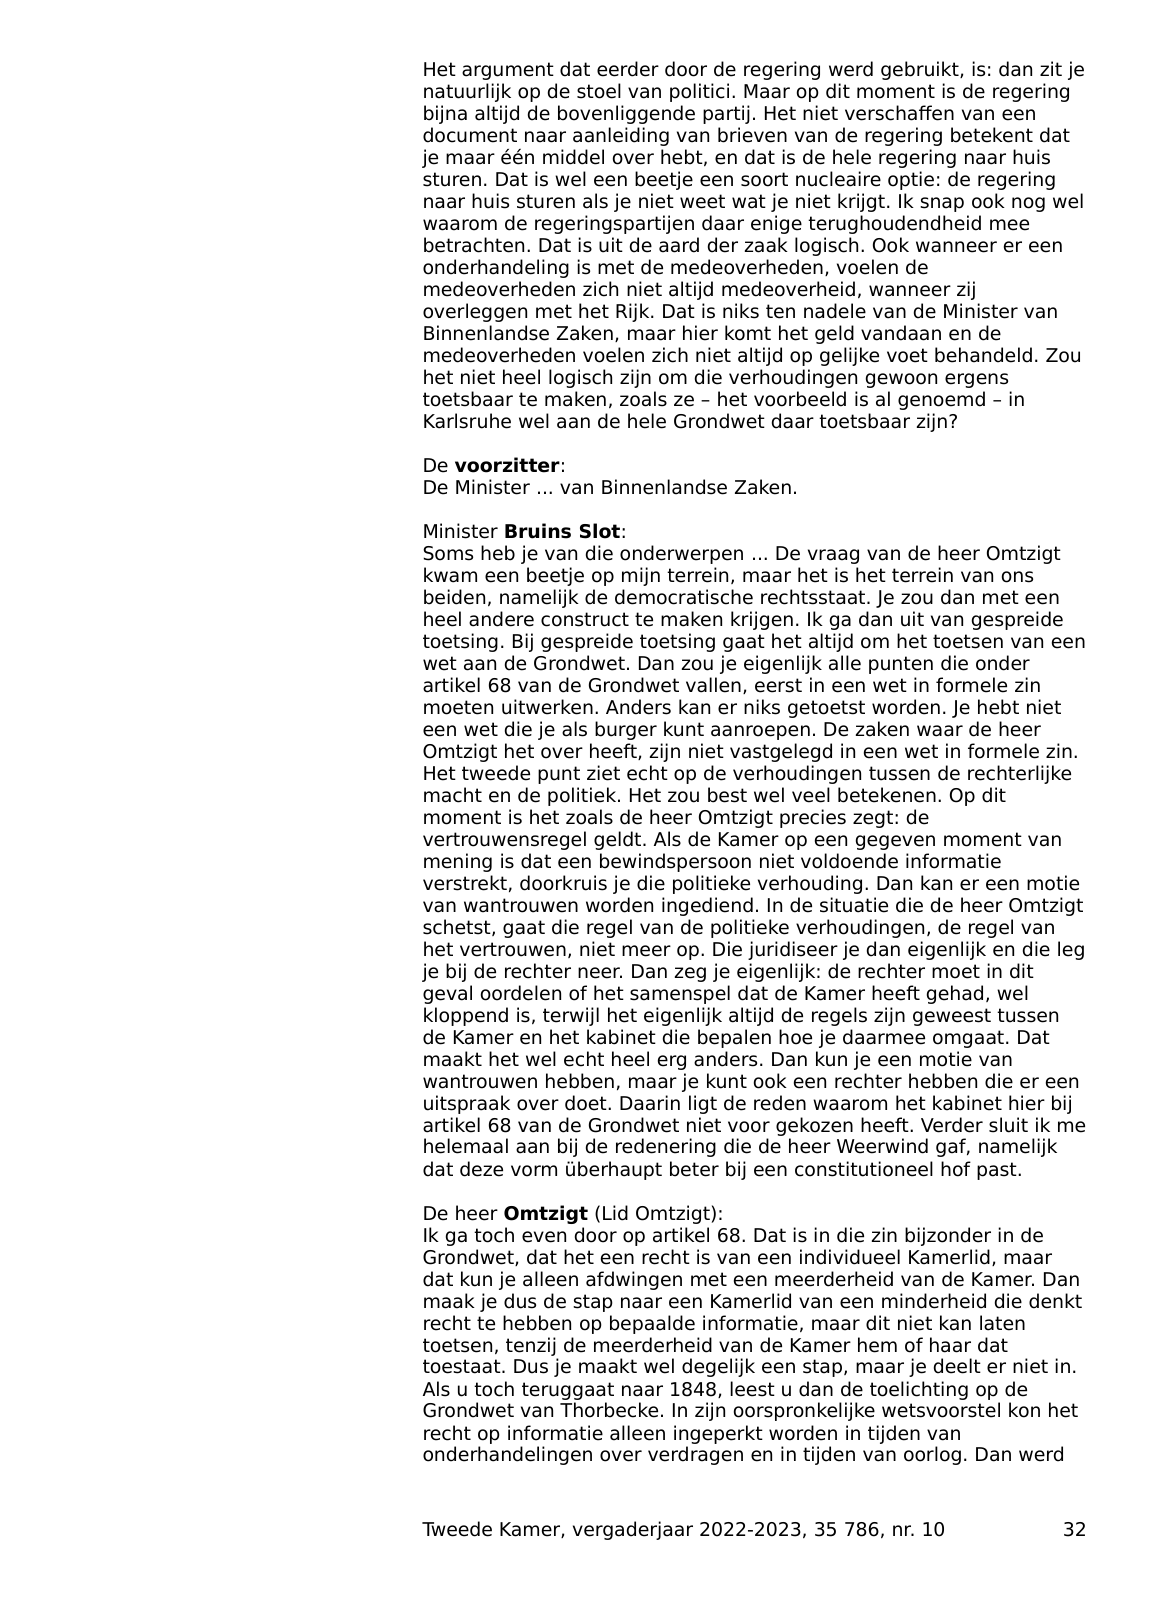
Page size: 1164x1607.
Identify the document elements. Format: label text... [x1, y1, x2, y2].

text Het argument dat eerder door de regering werd gebruikt, is: dan zit je natuurlijk op de stoel van politici. Maar op dit moment is de regering bijna altijd de bovenliggende partij. Het niet verschaffen van een document naar aanleiding van brieven van de regering betekent dat je maar één middel over hebt, en dat is de hele regering naar huis sturen. Dat is wel een beetje een soort nucleaire optie: de regering naar huis sturen als je niet weet wat je niet krijgt. Ik snap ook nog wel waarom de regeringspartijen daar enige terughoudendheid mee betrachten. Dat is uit de aard der zaak logisch. Ook wanneer er een onderhandeling is met de medeoverheden, voelen de medeoverheden zich niet altijd medeoverheid, wanneer zij overleggen met het Rijk. Dat is niks ten nadele van de Minister van Binnenlandse Zaken, maar hier komt het geld vandaan en de medeoverheden voelen zich niet altijd op gelijke voet behandeld. Zou het niet heel logisch zijn om die verhoudingen gewoon ergens toetsbaar te maken, zoals ze – het voorbeeld is al genoemd – in Karlsruhe wel aan de hele Grondwet daar toetsbaar zijn? [422, 59, 1087, 433]
text De voorzitter: [422, 455, 1087, 477]
text Ik ga toch even door op artikel 68. Dat is in die zin bijzonder in de Grondwet, dat het een recht is van een individueel Kamerlid, maar dat kun je alleen afdwingen met een meerderheid van de Kamer. Dan maak je dus de stap naar een Kamerlid van een minderheid die denkt recht te hebben op bepaalde informatie, maar dit niet kan laten toetsen, tenzij de meerderheid van de Kamer hem of haar dat toestaat. Dus je maakt wel degelijk een stap, maar je deelt er niet in. Als u toch teruggaat naar 1848, leest u dan de toelichting op de Grondwet van Thorbecke. In zijn oorspronkelijke wetsvoorstel kon het recht op informatie alleen ingeperkt worden in tijden van onderhandelingen over verdragen en in tijden van oorlog. Dan werd [422, 1224, 1087, 1466]
text Het tweede punt ziet echt op de verhoudingen tussen de rechterlijke macht en de politiek. Het zou best wel veel betekenen. Op dit moment is het zoals de heer Omtzigt precies zegt: de vertrouwensregel geldt. Als de Kamer op een gegeven moment van mening is dat een bewindspersoon niet voldoende informatie verstrekt, doorkruis je die politieke verhouding. Dan kan er een motie van wantrouwen worden ingediend. In de situatie die de heer Omtzigt schetst, gaat die regel van de politieke verhoudingen, de regel van het vertrouwen, niet meer op. Die juridiseer je dan eigenlijk en die leg je bij de rechter neer. Dan zeg je eigenlijk: de rechter moet in dit geval oordelen of het samenspel dat de Kamer heeft gehad, wel kloppend is, terwijl het eigenlijk altijd de regels zijn geweest tussen de Kamer en het kabinet die bepalen hoe je daarmee omgaat. Dat maakt het wel echt heel erg anders. Dan kun je een motie van wantrouwen hebben, maar je kunt ook een rechter hebben die er een uitspraak over doet. Daarin ligt de reden waarom het kabinet hier bij artikel 68 van de Grondwet niet voor gekozen heeft. Verder sluit ik me helemaal aan bij de redenering die de heer Weerwind gaf, namelijk dat deze vorm überhaupt beter bij een constitutioneel hof past. [422, 763, 1087, 1180]
text Minister Bruins Slot: [422, 521, 1087, 543]
text De heer Omtzigt (Lid Omtzigt): [422, 1203, 1087, 1224]
text De Minister ... van Binnenlandse Zaken. [422, 477, 1087, 499]
text Soms heb je van die onderwerpen ... De vraag van de heer Omtzigt kwam een beetje op mijn terrein, maar het is het terrein van ons beiden, namelijk de democratische rechtsstaat. Je zou dan met een heel andere construct te maken krijgen. Ik ga dan uit van gespreide toetsing. Bij gespreide toetsing gaat het altijd om het toetsen van een wet aan de Grondwet. Dan zou je eigenlijk alle punten die onder artikel 68 van de Grondwet vallen, eerst in een wet in formele zin moeten uitwerken. Anders kan er niks getoetst worden. Je hebt niet een wet die je als burger kunt aanroepen. De zaken waar de heer Omtzigt het over heeft, zijn niet vastgelegd in een wet in formele zin. [422, 543, 1087, 763]
